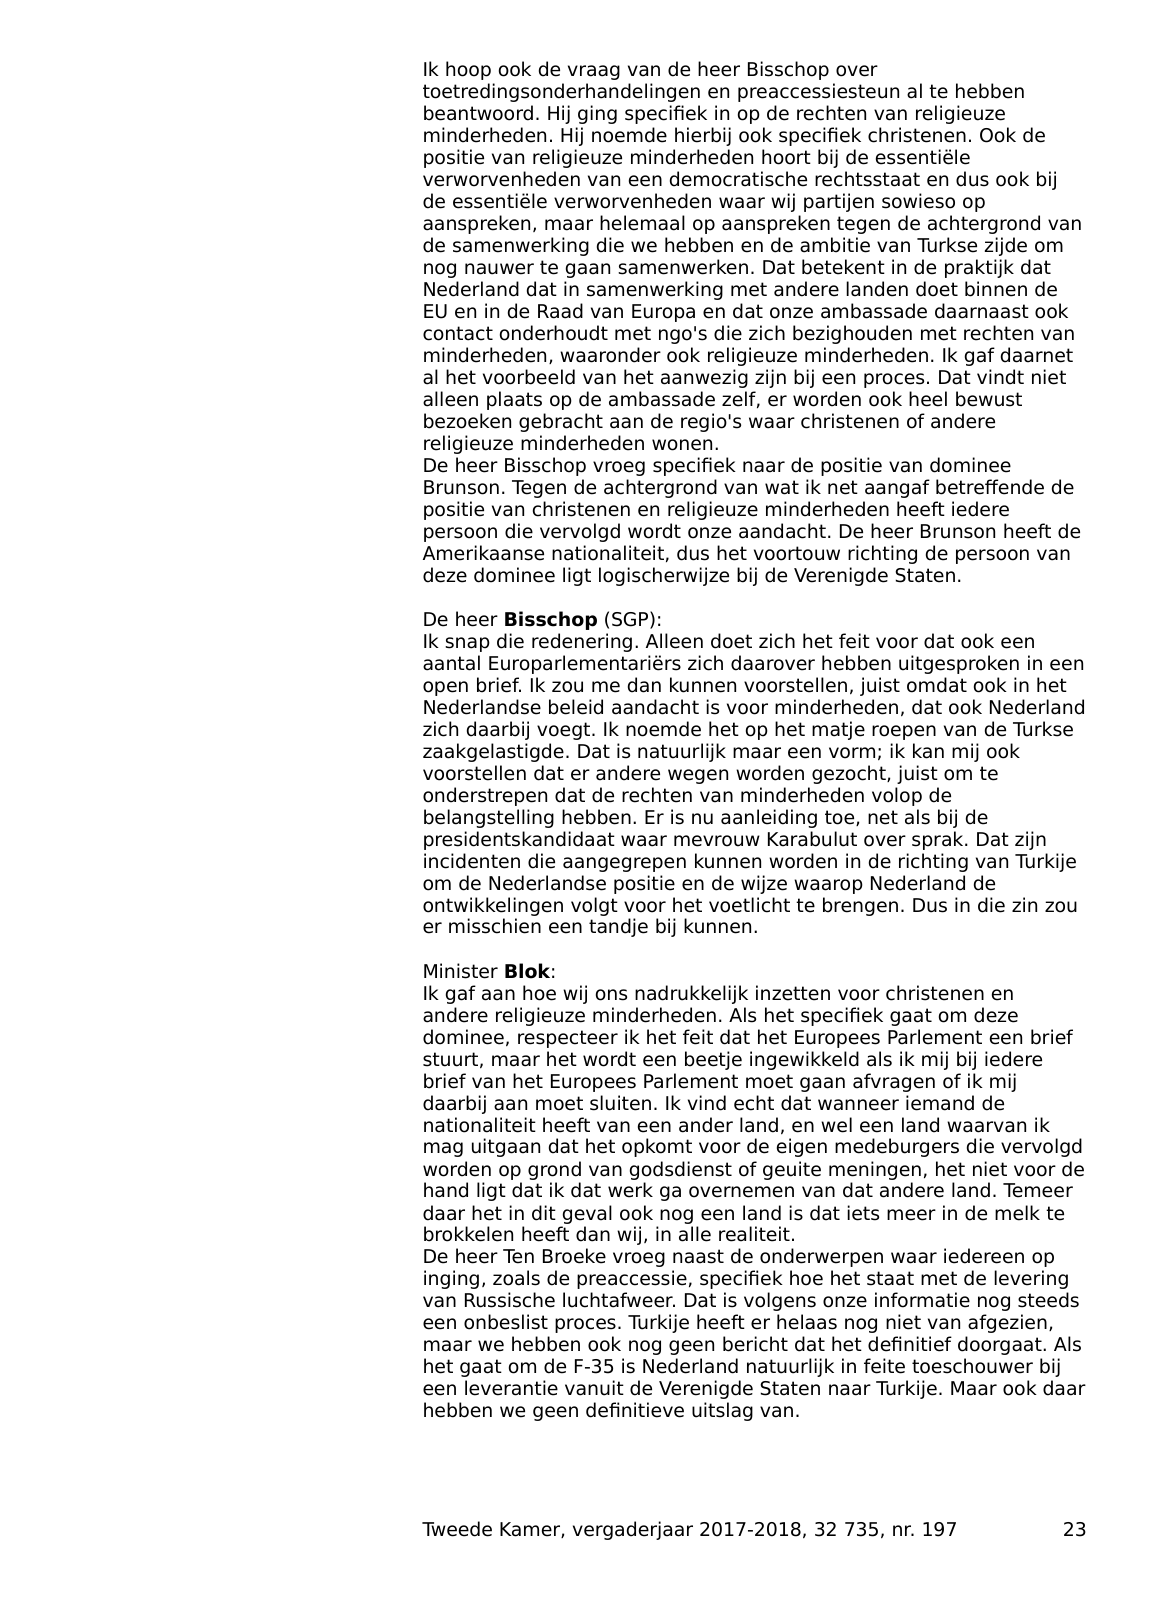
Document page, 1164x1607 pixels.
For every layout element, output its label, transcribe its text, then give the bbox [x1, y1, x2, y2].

text De heer Bisschop vroeg specifiek naar de positie van dominee Brunson. Tegen de achtergrond van wat ik net aangaf betreffende de positie van christenen en religieuze minderheden heeft iedere persoon die vervolgd wordt onze aandacht. De heer Brunson heeft de Amerikaanse nationaliteit, dus het voortouw richting de persoon van deze dominee ligt logischerwijze bij de Verenigde Staten. [422, 455, 1087, 587]
text Ik snap die redenering. Alleen doet zich het feit voor dat ook een aantal Europarlementariërs zich daarover hebben uitgesproken in een open brief. Ik zou me dan kunnen voorstellen, juist omdat ook in het Nederlandse beleid aandacht is voor minderheden, dat ook Nederland zich daarbij voegt. Ik noemde het op het matje roepen van de Turkse zaakgelastigde. Dat is natuurlijk maar een vorm; ik kan mij ook voorstellen dat er andere wegen worden gezocht, juist om te onderstrepen dat de rechten van minderheden volop de belangstelling hebben. Er is nu aanleiding toe, net als bij de presidentskandidaat waar mevrouw Karabulut over sprak. Dat zijn incidenten die aangegrepen kunnen worden in de richting van Turkije om de Nederlandse positie en de wijze waarop Nederland de ontwikkelingen volgt voor het voetlicht te brengen. Dus in die zin zou er misschien een tandje bij kunnen. [422, 631, 1087, 938]
text De heer Ten Broeke vroeg naast de onderwerpen waar iedereen op inging, zoals de preaccessie, specifiek hoe het staat met de levering van Russische luchtafweer. Dat is volgens onze informatie nog steeds een onbeslist proces. Turkije heeft er helaas nog niet van afgezien, maar we hebben ook nog geen bericht dat het definitief doorgaat. Als het gaat om de F-35 is Nederland natuurlijk in feite toeschouwer bij een leverantie vanuit de Verenigde Staten naar Turkije. Maar ook daar hebben we geen definitieve uitslag van. [422, 1246, 1087, 1422]
text De heer Bisschop (SGP): [422, 609, 1087, 631]
text Ik hoop ook de vraag van de heer Bisschop over toetredingsonderhandelingen en preaccessiesteun al te hebben beantwoord. Hij ging specifiek in op de rechten van religieuze minderheden. Hij noemde hierbij ook specifiek christenen. Ook de positie van religieuze minderheden hoort bij de essentiële verworvenheden van een democratische rechtsstaat en dus ook bij de essentiële verworvenheden waar wij partijen sowieso op aanspreken, maar helemaal op aanspreken tegen de achtergrond van de samenwerking die we hebben en de ambitie van Turkse zijde om nog nauwer te gaan samenwerken. Dat betekent in de praktijk dat Nederland dat in samenwerking met andere landen doet binnen de EU en in de Raad van Europa en dat onze ambassade daarnaast ook contact onderhoudt met ngo's die zich bezighouden met rechten van minderheden, waaronder ook religieuze minderheden. Ik gaf daarnet al het voorbeeld van het aanwezig zijn bij een proces. Dat vindt niet alleen plaats op de ambassade zelf, er worden ook heel bewust bezoeken gebracht aan de regio's waar christenen of andere religieuze minderheden wonen. [422, 59, 1087, 455]
text Ik gaf aan hoe wij ons nadrukkelijk inzetten voor christenen en andere religieuze minderheden. Als het specifiek gaat om deze dominee, respecteer ik het feit dat het Europees Parlement een brief stuurt, maar het wordt een beetje ingewikkeld als ik mij bij iedere brief van het Europees Parlement moet gaan afvragen of ik mij daarbij aan moet sluiten. Ik vind echt dat wanneer iemand de nationaliteit heeft van een ander land, en wel een land waarvan ik mag uitgaan dat het opkomt voor de eigen medeburgers die vervolgd worden op grond van godsdienst of geuite meningen, het niet voor de hand ligt dat ik dat werk ga overnemen van dat andere land. Temeer daar het in dit geval ook nog een land is dat iets meer in de melk te brokkelen heeft dan wij, in alle realiteit. [422, 983, 1087, 1246]
text Minister Blok: [422, 961, 1087, 983]
